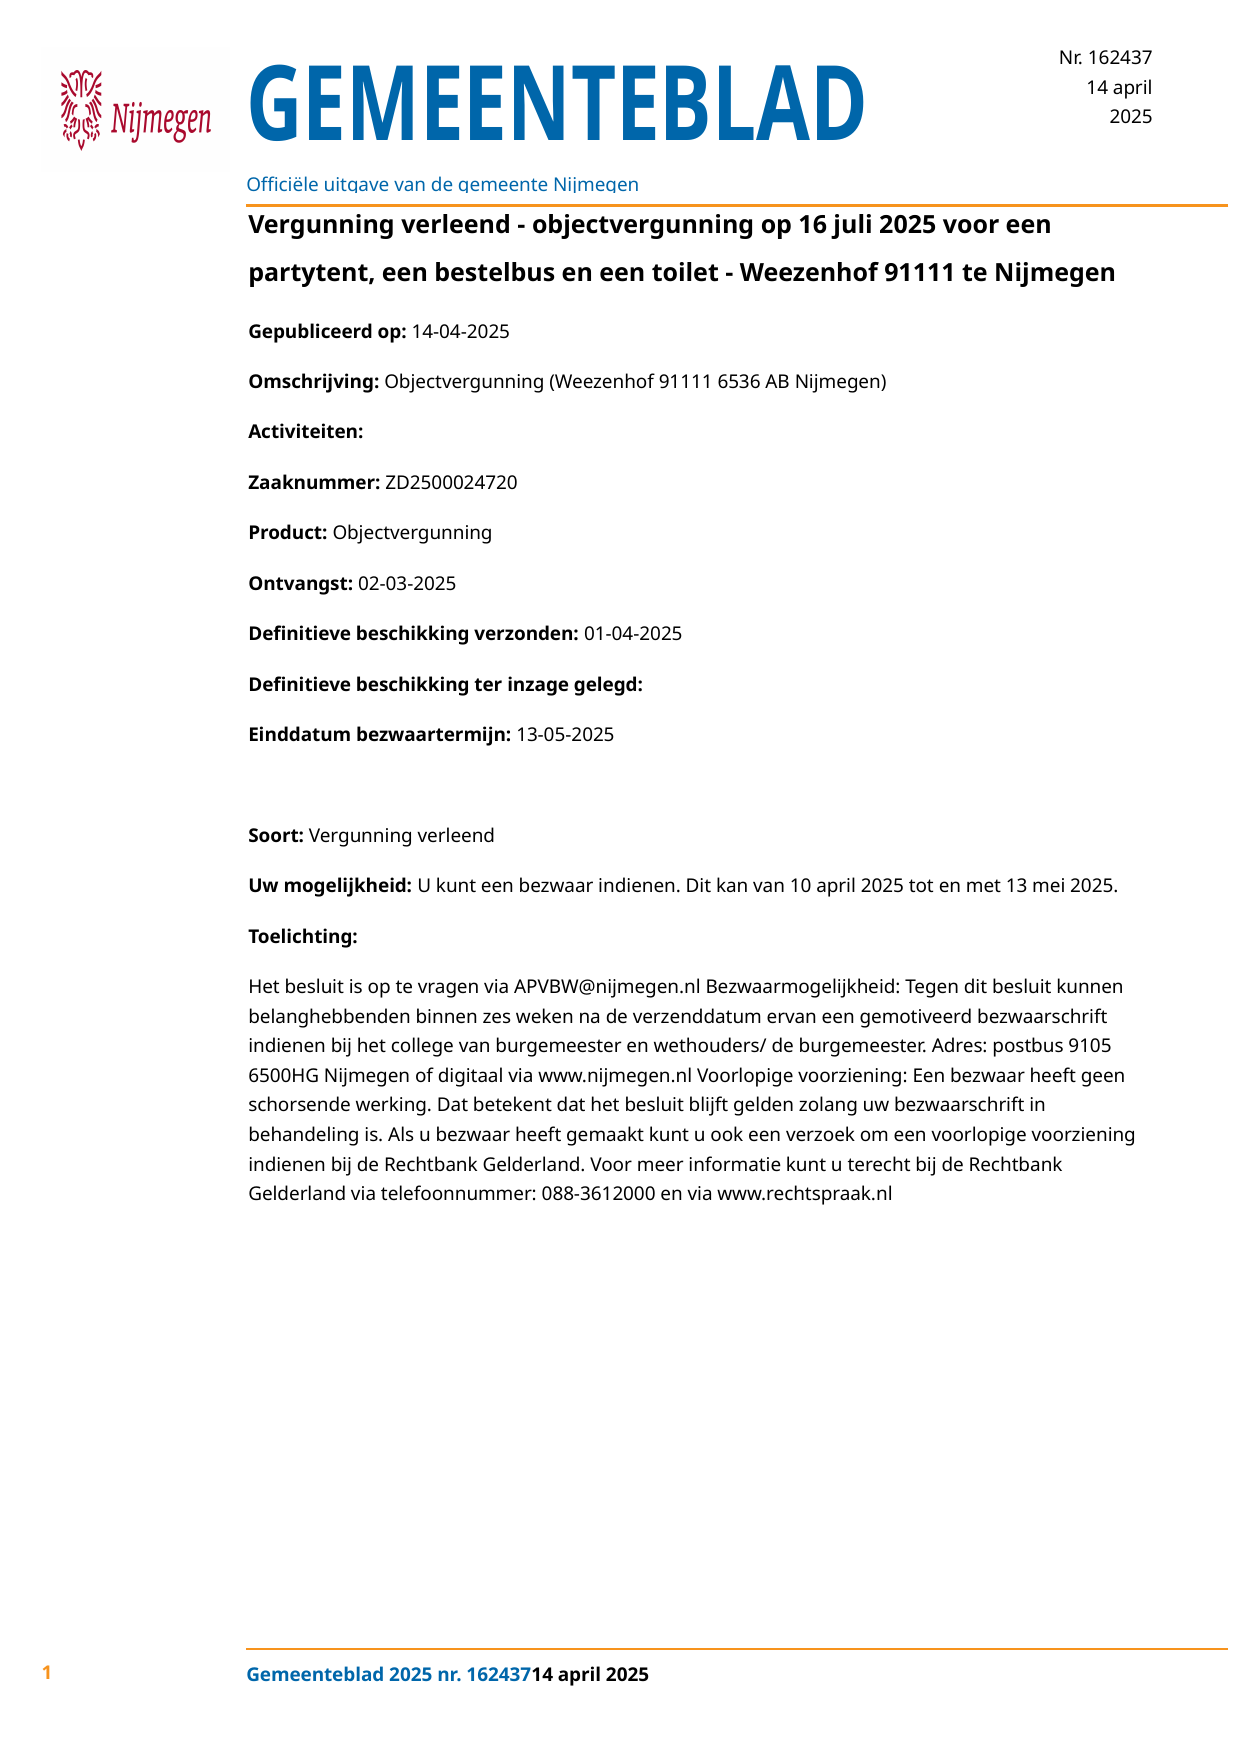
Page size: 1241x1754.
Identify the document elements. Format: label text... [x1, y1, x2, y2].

text Het besluit is op te vragen via APVBW@nijmegen.nl Bezwaarmogelijkheid: Tegen dit besluit kunnen belanghebbenden binnen zes weken na de verzenddatum ervan een gemotiveerd bezwaarschrift indienen bij het college van burgemeester en wethouders/ de burgemeester. Adres: postbus 9105 6500HG Nijmegen of digitaal via www.nijmegen.nl Voorlopige voorziening: Een bezwaar heeft geen schorsende werking. Dat betekent dat het besluit blijft gelden zolang uw bezwaarschrift in behandeling is. Als u bezwaar heeft gemaakt kunt u ook een verzoek om een voorlopige voorziening indienen bij de Rechtbank Gelderland. Voor meer informatie kunt u terecht bij de Rechtbank Gelderland via telefoonnummer: 088-3612000 en via www.rechtspraak.nl [248, 973, 1152, 1206]
text Ontvangst: 02-03-2025 [248, 570, 1152, 596]
text Gepubliceerd op: 14-04-2025 [248, 318, 1152, 344]
text Definitieve beschikking verzonden: 01-04-2025 [248, 620, 1152, 646]
picture [41, 47, 231, 172]
text Soort: Vergunning verleend [248, 822, 1152, 848]
text Activiteiten: [248, 419, 1152, 444]
text Omschrijving: Objectvergunning (Weezenhof 91111 6536 AB Nijmegen) [248, 368, 1152, 394]
text Toelichting: [248, 923, 1152, 949]
text Product: Objectvergunning [248, 519, 1152, 545]
text Definitieve beschikking ter inzage gelegd: [248, 671, 1152, 697]
text Uw mogelijkheid: U kunt een bezwaar indienen. Dit kan van 10 april 2025 tot en met 13 mei 2025. [248, 872, 1152, 898]
text Einddatum bezwaartermijn: 13-05-2025 [248, 721, 1152, 747]
text Vergunning verleend - objectvergunning op 16 juli 2025 voor een partytent, een bestelbus en een toilet - Weezenhof 91111 te Nijmegen [248, 207, 1152, 288]
text Zaaknummer: ZD2500024720 [248, 469, 1152, 495]
